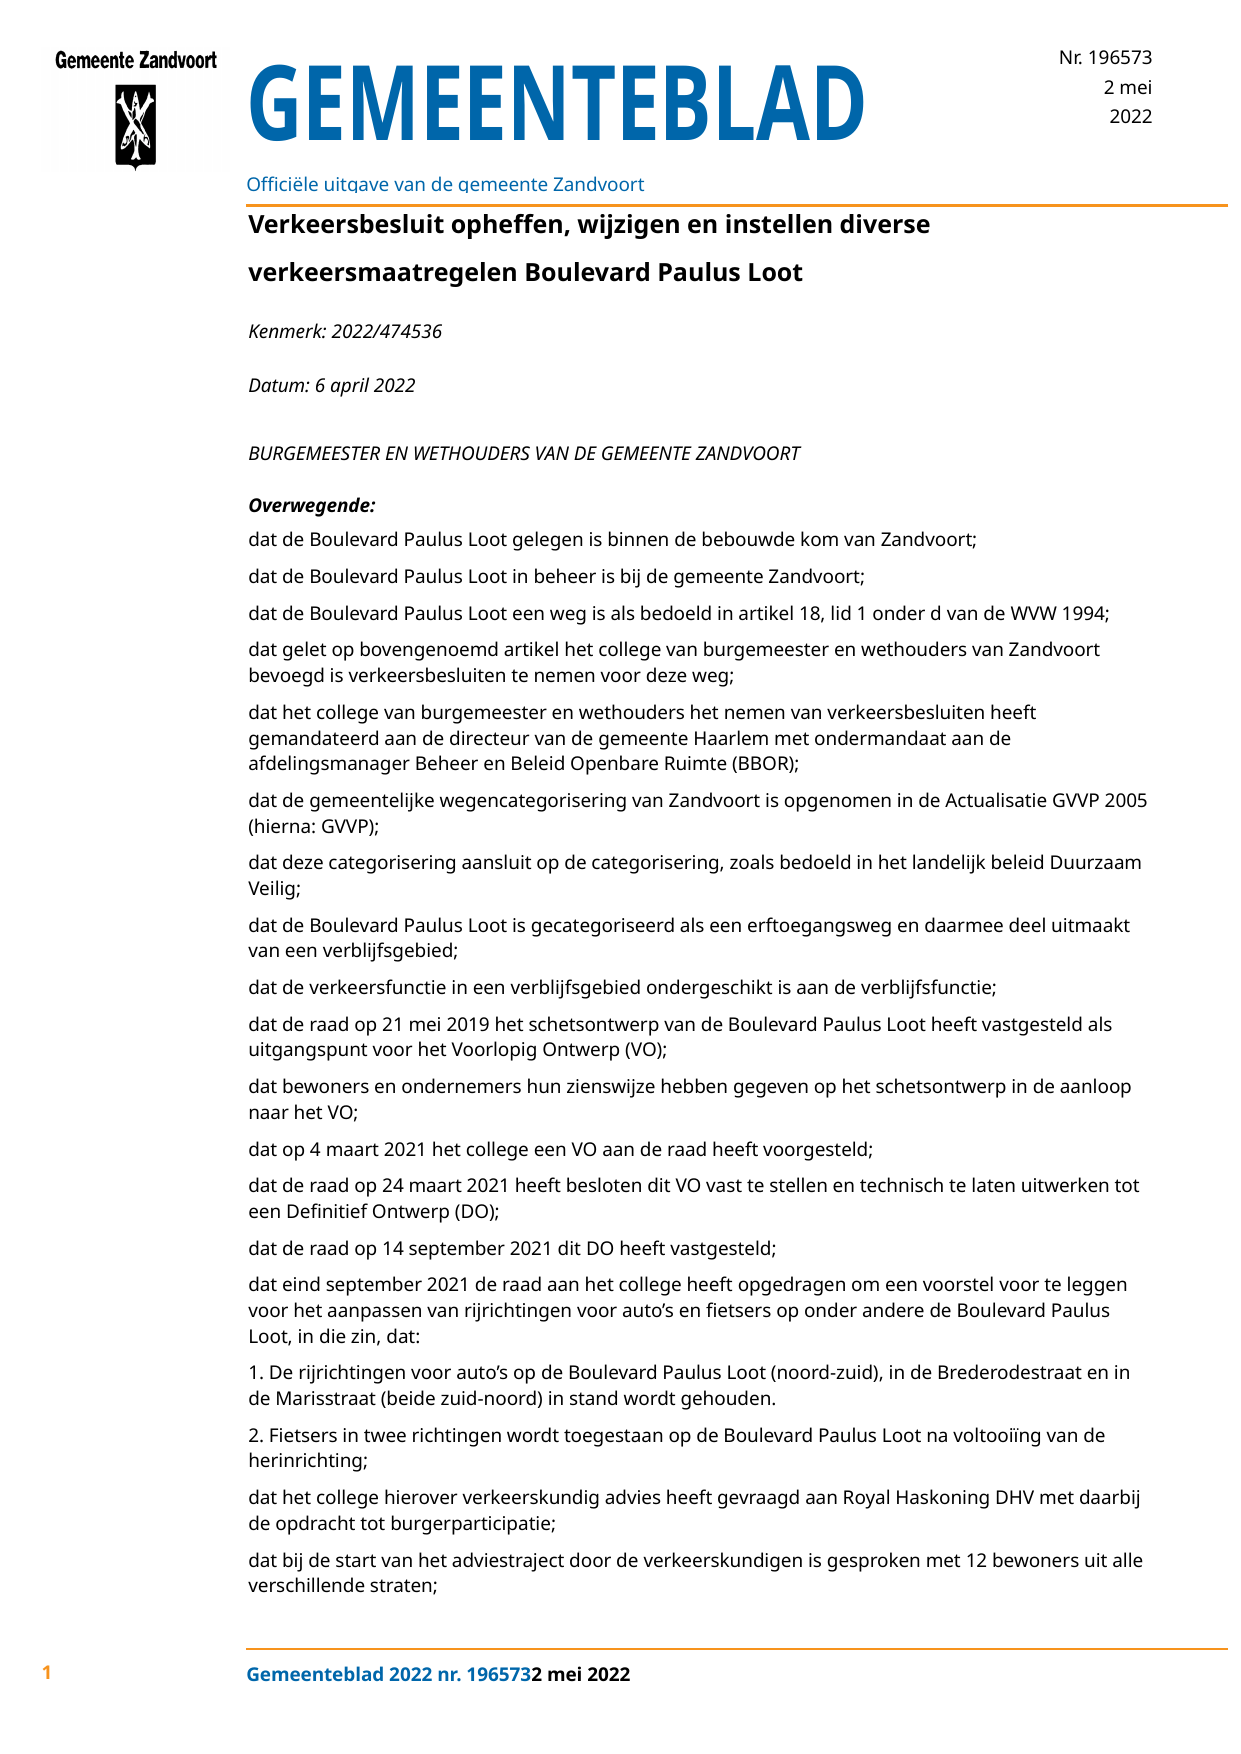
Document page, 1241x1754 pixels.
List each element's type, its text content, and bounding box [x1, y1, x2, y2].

text Overwegende: [248, 492, 1152, 518]
text Verkeersbesluit opheffen, wijzigen en instellen diverse verkeersmaatregelen Boulevard Paulus Loot [248, 207, 1152, 288]
text Kenmerk: 2022/474536 [248, 318, 1152, 344]
text dat op 4 maart 2021 het college een VO aan de raad heeft voorgesteld; [248, 1136, 1152, 1161]
picture [41, 47, 231, 172]
text dat deze categorisering aansluit op de categorisering, zoals bedoeld in het landelijk beleid Duurzaam Veilig; [248, 849, 1152, 901]
text dat de raad op 24 maart 2021 heeft besloten dit VO vast te stellen en technisch te laten uitwerken tot een Definitief Ontwerp (DO); [248, 1172, 1152, 1224]
text dat de gemeentelijke wegencategorisering van Zandvoort is opgenomen in de Actualisatie GVVP 2005 (hierna: GVVP); [248, 787, 1152, 838]
text Datum: 6 april 2022 [248, 372, 1152, 398]
text dat de raad op 14 september 2021 dit DO heeft vastgesteld; [248, 1235, 1152, 1261]
text dat de raad op 21 mei 2019 het schetsontwerp van de Boulevard Paulus Loot heeft vastgesteld als uitgangspunt voor het Voorlopig Ontwerp (VO); [248, 1011, 1152, 1062]
text dat de Boulevard Paulus Loot is gecategoriseerd als een erftoegangsweg en daarmee deel uitmaakt van een verblijfsgebied; [248, 912, 1152, 963]
text 1. De rijrichtingen voor auto’s op de Boulevard Paulus Loot (noord-zuid), in de Brederodestraat en in de Marisstraat (beide zuid-noord) in stand wordt gehouden. [248, 1359, 1152, 1411]
text dat de Boulevard Paulus Loot gelegen is binnen de bebouwde kom van Zandvoort; [248, 527, 1152, 552]
text dat bij de start van het adviestraject door de verkeerskundigen is gesproken met 12 bewoners uit alle verschillende straten; [248, 1547, 1152, 1598]
text dat de Boulevard Paulus Loot een weg is als bedoeld in artikel 18, lid 1 onder d van de WVW 1994; [248, 600, 1152, 626]
text dat gelet op bovengenoemd artikel het college van burgemeester en wethouders van Zandvoort bevoegd is verkeersbesluiten te nemen voor deze weg; [248, 637, 1152, 688]
text BURGEMEESTER EN WETHOUDERS VAN DE GEMEENTE ZANDVOORT [248, 440, 1152, 465]
text dat de verkeersfunctie in een verblijfsgebied ondergeschikt is aan de verblijfsfunctie; [248, 974, 1152, 1000]
text dat het college van burgemeester en wethouders het nemen van verkeersbesluiten heeft gemandateerd aan de directeur van de gemeente Haarlem met ondermandaat aan de afdelingsmanager Beheer en Beleid Openbare Ruimte (BBOR); [248, 699, 1152, 776]
text dat de Boulevard Paulus Loot in beheer is bij de gemeente Zandvoort; [248, 563, 1152, 589]
text 2. Fietsers in twee richtingen wordt toegestaan op de Boulevard Paulus Loot na voltooiïng van de herinrichting; [248, 1422, 1152, 1473]
text dat het college hierover verkeerskundig advies heeft gevraagd aan Royal Haskoning DHV met daarbij de opdracht tot burgerparticipatie; [248, 1484, 1152, 1536]
text dat bewoners en ondernemers hun zienswijze hebben gegeven op het schetsontwerp in de aanloop naar het VO; [248, 1073, 1152, 1125]
text dat eind september 2021 de raad aan het college heeft opgedragen om een voorstel voor te leggen voor het aanpassen van rijrichtingen voor auto’s en fietsers op onder andere de Boulevard Paulus Loot, in die zin, dat: [248, 1271, 1152, 1349]
